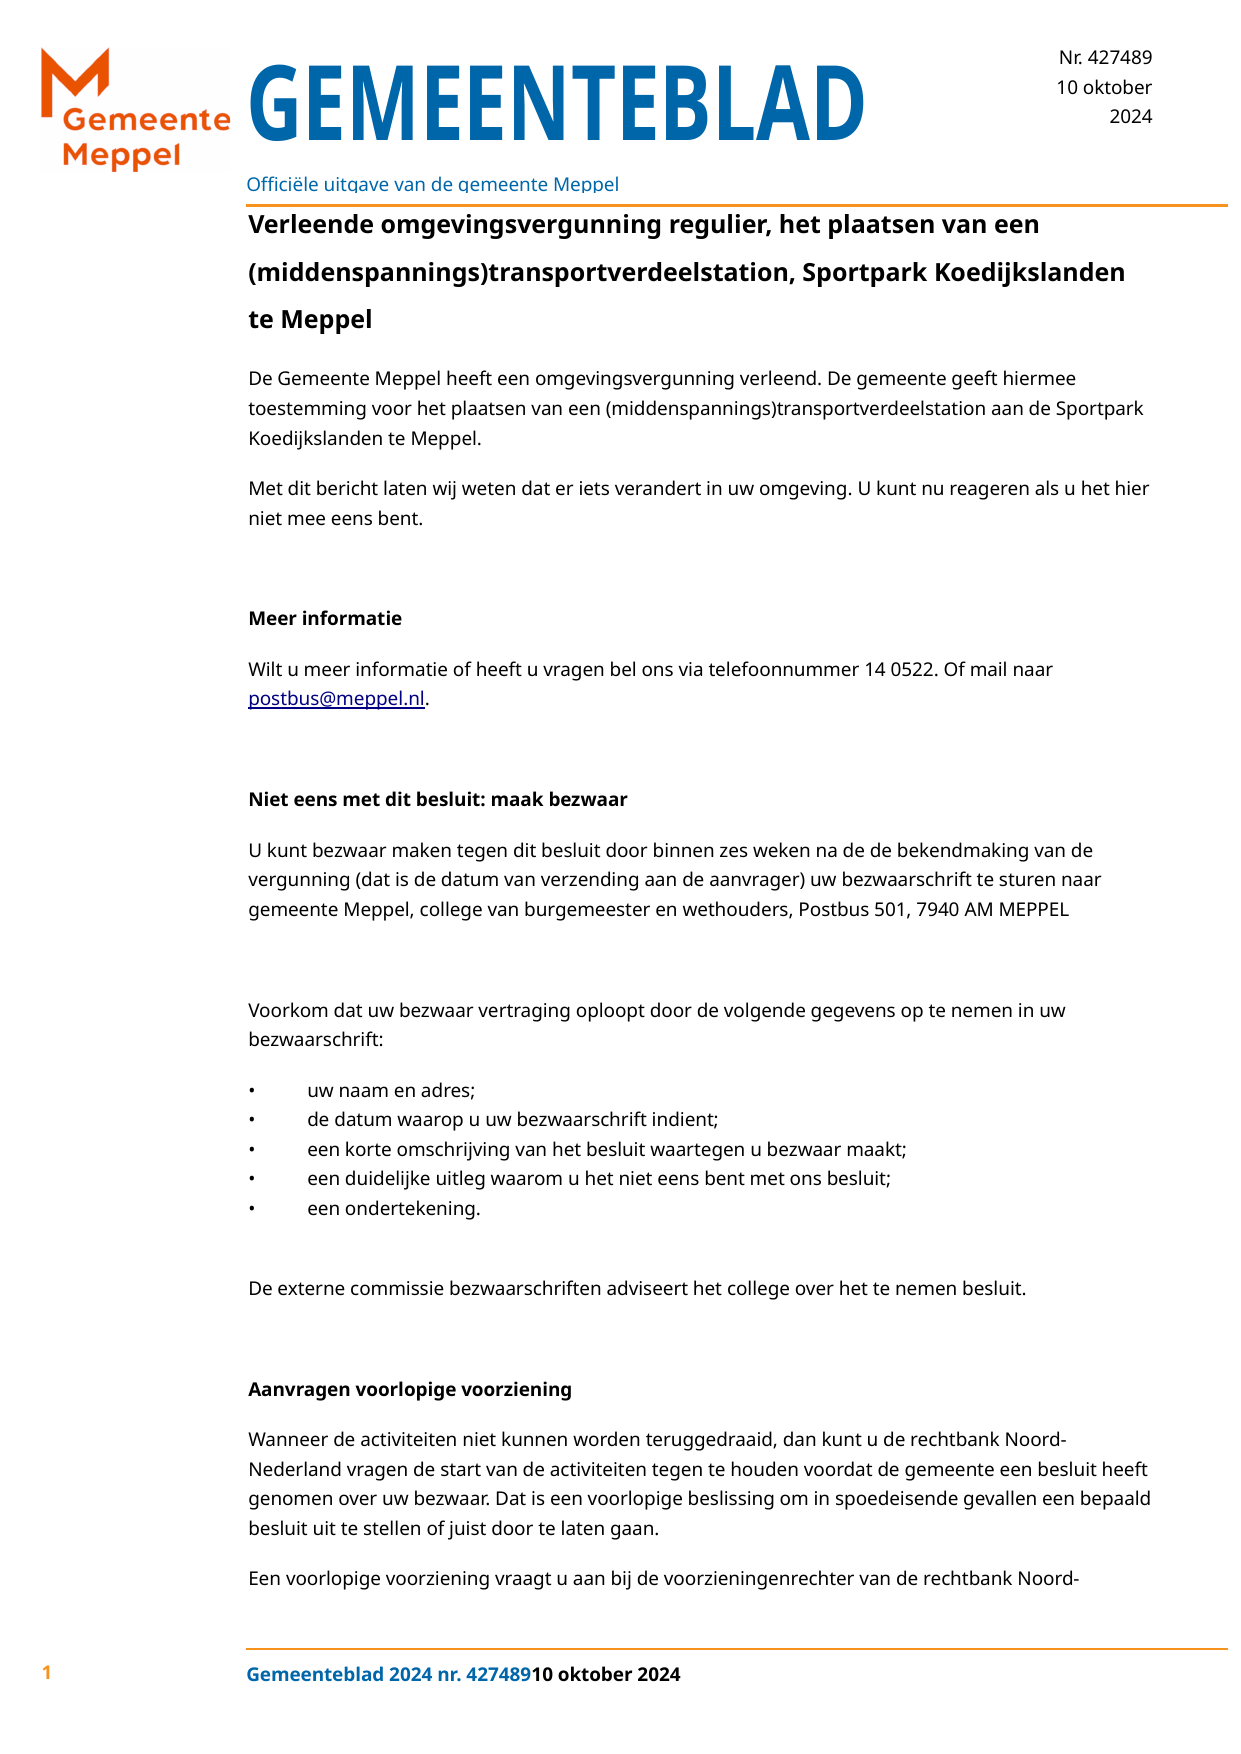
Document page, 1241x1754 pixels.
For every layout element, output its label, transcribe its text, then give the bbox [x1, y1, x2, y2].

text Voorkom dat uw bezwaar vertraging oploopt door de volgende gegevens op te nemen in uw bezwaarschrift: [248, 997, 1152, 1052]
list een duidelijke uitleg waarom u het niet eens bent met ons besluit; [248, 1166, 1152, 1191]
text Met dit bericht laten wij weten dat er iets verandert in uw omgeving. U kunt nu reageren als u het hier niet mee eens bent. [248, 475, 1152, 530]
text Wanneer de activiteiten niet kunnen worden teruggedraaid, dan kunt u de rechtbank Noord-Nederland vragen de start van de activiteiten tegen te houden voordat de gemeente een besluit heeft genomen over uw bezwaar. Dat is een voorlopige beslissing om in spoedeisende gevallen een bepaald besluit uit te stellen of juist door te laten gaan. [248, 1426, 1152, 1541]
text De externe commissie bezwaarschriften adviseert het college over het te nemen besluit. [248, 1275, 1152, 1301]
list een ondertekening. [248, 1195, 1152, 1221]
text Wilt u meer informatie of heeft u vragen bel ons via telefoonnummer 14 0522. Of mail naar postbus@meppel.nl. [248, 656, 1152, 711]
list een korte omschrijving van het besluit waartegen u bezwaar maakt; [248, 1136, 1152, 1162]
text Meer informatie [248, 606, 1152, 631]
text Verleende omgevingsvergunning regulier, het plaatsen van een (middenspannings)transportverdeelstation, Sportpark Koedijkslanden te Meppel [248, 207, 1152, 336]
list uw naam en adres; [248, 1077, 1152, 1102]
list de datum waarop u uw bezwaarschrift indient; [248, 1106, 1152, 1132]
text U kunt bezwaar maken tegen dit besluit door binnen zes weken na de de bekendmaking van de vergunning (dat is de datum van verzending aan de aanvrager) uw bezwaarschrift te sturen naar gemeente Meppel, college van burgemeester en wethouders, Postbus 501, 7940 AM MEPPEL [248, 837, 1152, 922]
text De Gemeente Meppel heeft een omgevingsvergunning verleend. De gemeente geeft hiermee toestemming voor het plaatsen van een (middenspannings)transportverdeelstation aan de Sportpark Koedijkslanden te Meppel. [248, 366, 1152, 450]
text Een voorlopige voorziening vraagt u aan bij de voorzieningenrechter van de rechtbank Noord- [248, 1566, 1152, 1591]
picture [41, 47, 231, 172]
text Niet eens met dit besluit: maak bezwaar [248, 786, 1152, 812]
text Aanvragen voorlopige voorziening [248, 1376, 1152, 1402]
